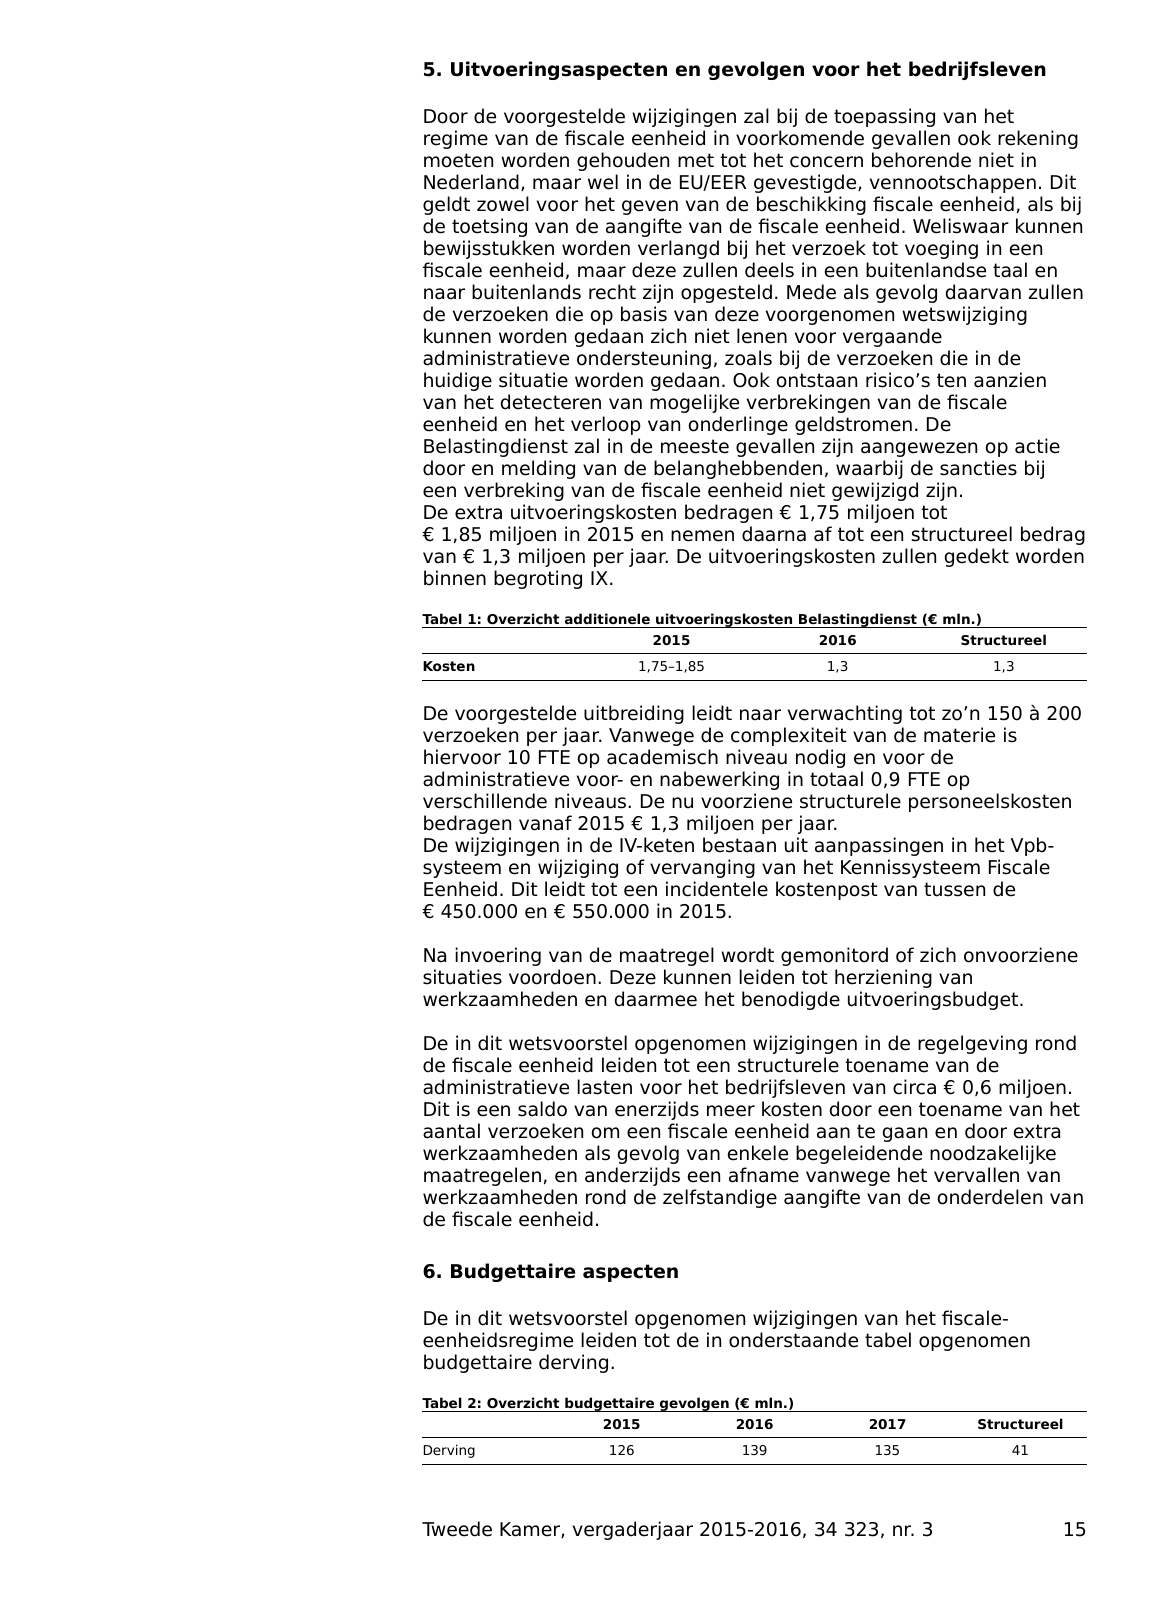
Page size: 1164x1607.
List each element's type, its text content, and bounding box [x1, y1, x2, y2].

text Door de voorgestelde wijzigingen zal bij de toepassing van het regime van de fiscale eenheid in voorkomende gevallen ook rekening moeten worden gehouden met tot het concern behorende niet in Nederland, maar wel in de EU/EER gevestigde, vennootschappen. Dit geldt zowel voor het geven van de beschikking fiscale eenheid, als bij de toetsing van de aangifte van de fiscale eenheid. Weliswaar kunnen bewijsstukken worden verlangd bij het verzoek tot voeging in een fiscale eenheid, maar deze zullen deels in een buitenlandse taal en naar buitenlands recht zijn opgesteld. Mede als gevolg daarvan zullen de verzoeken die op basis van deze voorgenomen wetswijziging kunnen worden gedaan zich niet lenen voor vergaande administratieve ondersteuning, zoals bij de verzoeken die in de huidige situatie worden gedaan. Ook ontstaan risico’s ten aanzien van het detecteren van mogelijke verbrekingen van de fiscale eenheid en het verloop van onderlinge geldstromen. De Belastingdienst zal in de meeste gevallen zijn aangewezen op actie door en melding van de belanghebbenden, waarbij de sancties bij een verbreking van de fiscale eenheid niet gewijzigd zijn. [422, 106, 1087, 502]
table_cell 41 [954, 1438, 1087, 1463]
text De extra uitvoeringskosten bedragen € 1,75 miljoen tot € 1,85 miljoen in 2015 en nemen daarna af tot een structureel bedrag van € 1,3 miljoen per jaar. De uitvoeringskosten zullen gedekt worden binnen begroting IX. [422, 502, 1087, 589]
table_cell 1,3 [754, 654, 921, 679]
table_cell 135 [821, 1438, 954, 1463]
table_cell 1,75–1,85 [588, 654, 754, 679]
table_cell Structureel [921, 628, 1087, 653]
subtitle 6. Budgettaire aspecten [422, 1261, 1087, 1283]
text Na invoering van de maatregel wordt gemonitord of zich onvoorziene situaties voordoen. Deze kunnen leiden tot herziening van werkzaamheden en daarmee het benodigde uitvoeringsbudget. [422, 945, 1087, 1011]
text De wijzigingen in de IV-keten bestaan uit aanpassingen in het Vpb-systeem en wijziging of vervanging van het Kennissysteem Fiscale Eenheid. Dit leidt tot een incidentele kostenpost van tussen de € 450.000 en € 550.000 in 2015. [422, 834, 1087, 922]
text De in dit wetsvoorstel opgenomen wijzigingen in de regelgeving rond de fiscale eenheid leiden tot een structurele toename van de administratieve lasten voor het bedrijfsleven van circa € 0,6 miljoen. Dit is een saldo van enerzijds meer kosten door een toename van het aantal verzoeken om een fiscale eenheid aan te gaan en door extra werkzaamheden als gevolg van enkele begeleidende noodzakelijke maatregelen, en anderzijds een afname vanwege het vervallen van werkzaamheden rond de zelfstandige aangifte van de onderdelen van de fiscale eenheid. [422, 1033, 1087, 1231]
text De voorgestelde uitbreiding leidt naar verwachting tot zo’n 150 à 200 verzoeken per jaar. Vanwege de complexiteit van de materie is hiervoor 10 FTE op academisch niveau nodig en voor de administratieve voor- en nabewerking in totaal 0,9 FTE op verschillende niveaus. De nu voorziene structurele personeelskosten bedragen vanaf 2015 € 1,3 miljoen per jaar. [422, 703, 1087, 834]
subtitle 5. Uitvoeringsaspecten en gevolgen voor het bedrijfsleven [422, 59, 1087, 81]
table_cell Kosten [422, 654, 588, 679]
table_cell [422, 1412, 555, 1437]
table_cell 2015 [588, 628, 754, 653]
table_cell 2016 [688, 1412, 821, 1437]
table_cell 2016 [754, 628, 921, 653]
table_cell 139 [688, 1438, 821, 1463]
text De in dit wetsvoorstel opgenomen wijzigingen van het fiscale-eenheidsregime leiden tot de in onderstaande tabel opgenomen budgettaire derving. [422, 1308, 1087, 1373]
table_cell 2017 [821, 1412, 954, 1437]
table_cell [422, 628, 588, 653]
table_cell Structureel [954, 1412, 1087, 1437]
table_cell 2015 [555, 1412, 688, 1437]
table_header Tabel 1: Overzicht additionele uitvoeringskosten Belastingdienst (€ mln.) [422, 611, 1087, 627]
table_cell Derving [422, 1438, 555, 1463]
table_cell 1,3 [921, 654, 1087, 679]
table_cell 126 [555, 1438, 688, 1463]
table_header Tabel 2: Overzicht budgettaire gevolgen (€ mln.) [422, 1395, 1087, 1411]
